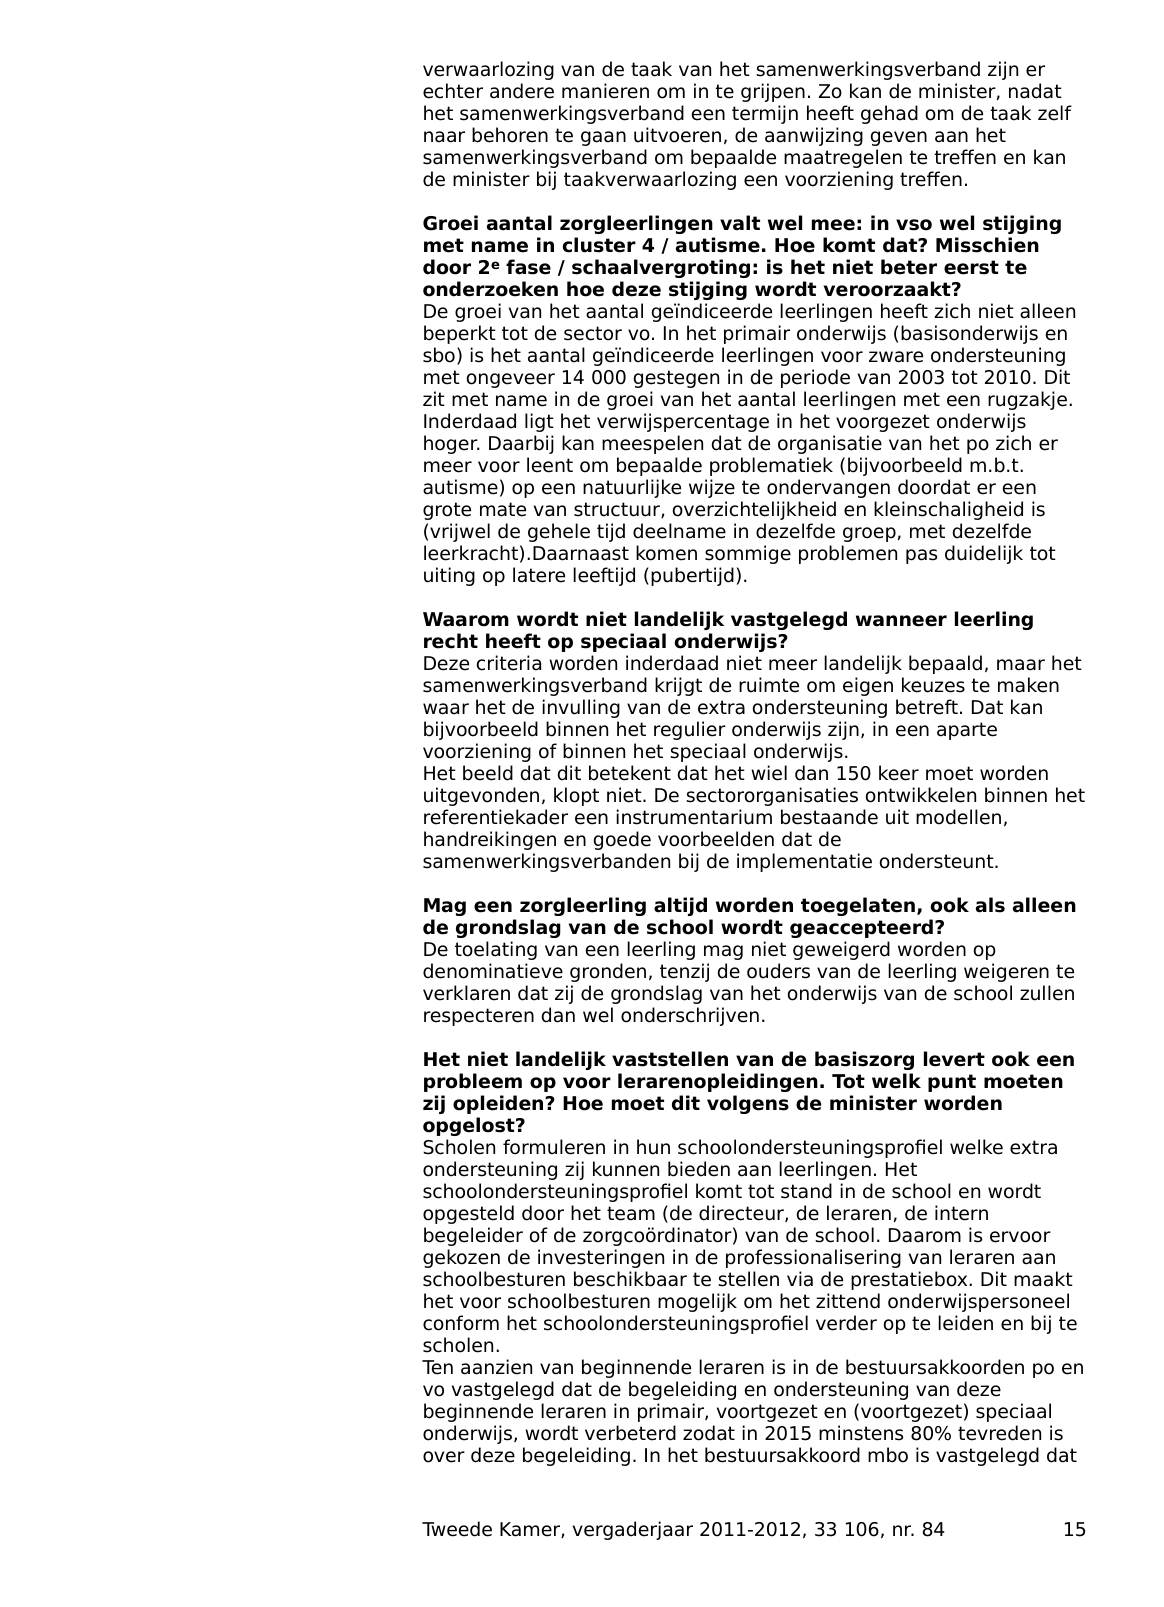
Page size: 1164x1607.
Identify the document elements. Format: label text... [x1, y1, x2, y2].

text De toelating van een leerling mag niet geweigerd worden op denominatieve gronden, tenzij de ouders van de leerling weigeren te verklaren dat zij de grondslag van het onderwijs van de school zullen respecteren dan wel onderschrijven. [422, 939, 1087, 1027]
text De groei van het aantal geïndiceerde leerlingen heeft zich niet alleen beperkt tot de sector vo. In het primair onderwijs (basisonderwijs en sbo) is het aantal geïndiceerde leerlingen voor zware ondersteuning met ongeveer 14 000 gestegen in de periode van 2003 tot 2010. Dit zit met name in de groei van het aantal leerlingen met een rugzakje. Inderdaad ligt het verwijspercentage in het voorgezet onderwijs hoger. Daarbij kan meespelen dat de organisatie van het po zich er meer voor leent om bepaalde problematiek (bijvoorbeeld m.b.t. autisme) op een natuurlijke wijze te ondervangen doordat er een grote mate van structuur, overzichtelijkheid en kleinschaligheid is (vrijwel de gehele tijd deelname in dezelfde groep, met dezelfde leerkracht).Daarnaast komen sommige problemen pas duidelijk tot uiting op latere leeftijd (pubertijd). [422, 301, 1087, 587]
text Mag een zorgleerling altijd worden toegelaten, ook als alleen de grondslag van de school wordt geaccepteerd? [422, 895, 1087, 939]
text Groei aantal zorgleerlingen valt wel mee: in vso wel stijging met name in cluster 4 / autisme. Hoe komt dat? Misschien door 2e fase / schaalvergroting: is het niet beter eerst te onderzoeken hoe deze stijging wordt veroorzaakt? [422, 213, 1087, 301]
text Scholen formuleren in hun schoolondersteuningsprofiel welke extra ondersteuning zij kunnen bieden aan leerlingen. Het schoolondersteuningsprofiel komt tot stand in de school en wordt opgesteld door het team (de directeur, de leraren, de intern begeleider of de zorgcoördinator) van de school. Daarom is ervoor gekozen de investeringen in de professionalisering van leraren aan schoolbesturen beschikbaar te stellen via de prestatiebox. Dit maakt het voor schoolbesturen mogelijk om het zittend onderwijspersoneel conform het schoolondersteuningsprofiel verder op te leiden en bij te scholen. [422, 1137, 1087, 1357]
text Waarom wordt niet landelijk vastgelegd wanneer leerling recht heeft op speciaal onderwijs? [422, 609, 1087, 653]
text Deze criteria worden inderdaad niet meer landelijk bepaald, maar het samenwerkingsverband krijgt de ruimte om eigen keuzes te maken waar het de invulling van de extra ondersteuning betreft. Dat kan bijvoorbeeld binnen het regulier onderwijs zijn, in een aparte voorziening of binnen het speciaal onderwijs. [422, 653, 1087, 763]
text Het beeld dat dit betekent dat het wiel dan 150 keer moet worden uitgevonden, klopt niet. De sectororganisaties ontwikkelen binnen het referentiekader een instrumentarium bestaande uit modellen, handreikingen en goede voorbeelden dat de samenwerkingsverbanden bij de implementatie ondersteunt. [422, 763, 1087, 873]
text verwaarlozing van de taak van het samenwerkingsverband zijn er echter andere manieren om in te grijpen. Zo kan de minister, nadat het samenwerkingsverband een termijn heeft gehad om de taak zelf naar behoren te gaan uitvoeren, de aanwijzing geven aan het samenwerkingsverband om bepaalde maatregelen te treffen en kan de minister bij taakverwaarlozing een voorziening treffen. [422, 59, 1087, 191]
text Het niet landelijk vaststellen van de basiszorg levert ook een probleem op voor lerarenopleidingen. Tot welk punt moeten zij opleiden? Hoe moet dit volgens de minister worden opgelost? [422, 1049, 1087, 1137]
text Ten aanzien van beginnende leraren is in de bestuursakkoorden po en vo vastgelegd dat de begeleiding en ondersteuning van deze beginnende leraren in primair, voortgezet en (voortgezet) speciaal onderwijs, wordt verbeterd zodat in 2015 minstens 80% tevreden is over deze begeleiding. In het bestuursakkoord mbo is vastgelegd dat [422, 1357, 1087, 1467]
